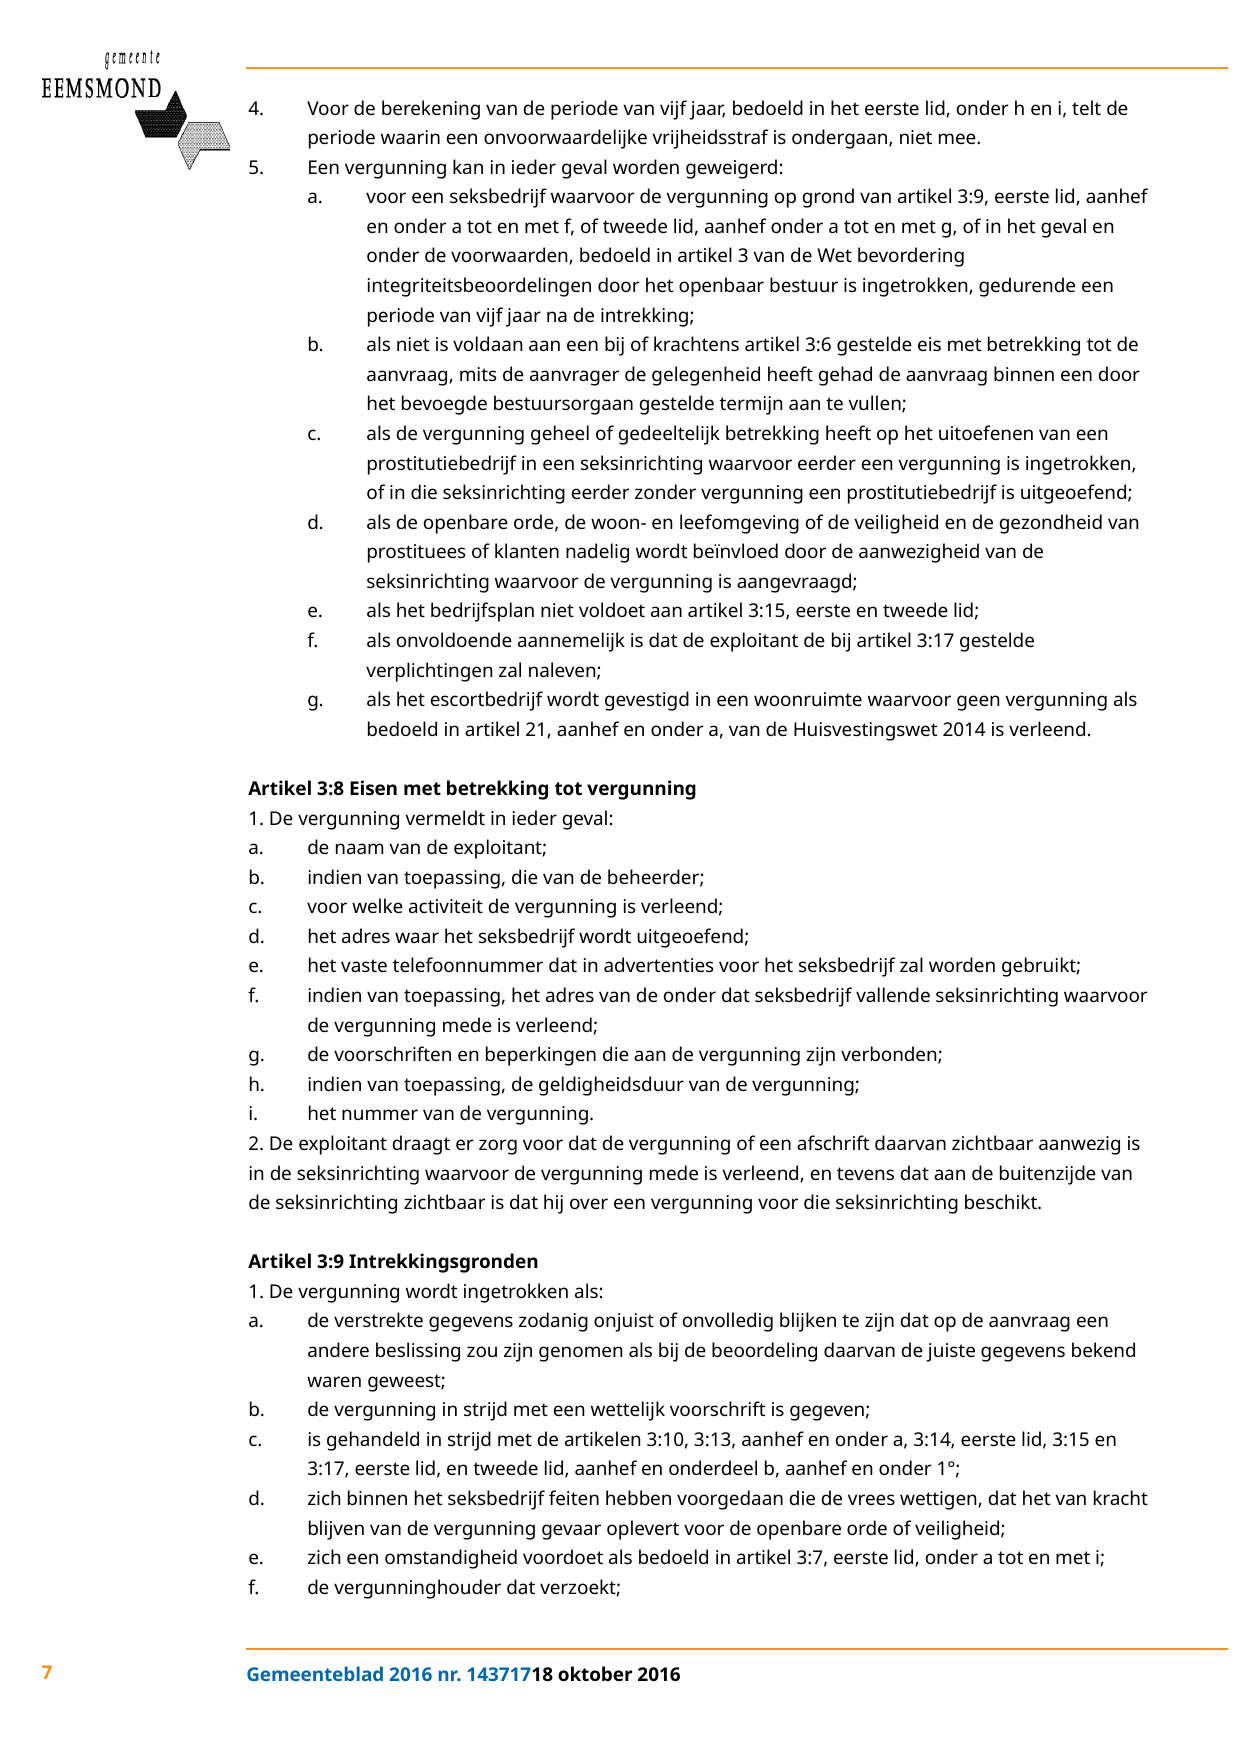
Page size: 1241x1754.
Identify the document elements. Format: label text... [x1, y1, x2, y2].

list de naam van de exploitant; [248, 834, 1152, 860]
list indien van toepassing, die van de beheerder; [248, 864, 1152, 890]
text Artikel 3:8 Eisen met betrekking tot vergunning [248, 775, 1152, 801]
picture [41, 47, 231, 172]
list als het bedrijfsplan niet voldoet aan artikel 3:15, eerste en tweede lid; [307, 598, 1152, 623]
list de vergunninghouder dat verzoekt; [248, 1574, 1152, 1600]
list Een vergunning kan in ieder geval worden geweigerd: [248, 154, 1152, 180]
list voor een seksbedrijf waarvoor de vergunning op grond van artikel 3:9, eerste lid, aanhef en onder a tot en met f, of tweede lid, aanhef onder a tot en met g, of in het geval en onder de voorwaarden, bedoeld in artikel 3 van de Wet bevordering integriteitsbeoordelingen door het openbaar bestuur is ingetrokken, gedurende een periode van vijf jaar na de intrekking; [307, 183, 1152, 328]
list het nummer van de vergunning. [248, 1101, 1152, 1126]
list indien van toepassing, het adres van de onder dat seksbedrijf vallende seksinrichting waarvoor de vergunning mede is verleend; [248, 982, 1152, 1038]
text Artikel 3:9 Intrekkingsgronden [248, 1248, 1152, 1274]
list als de openbare orde, de woon- en leefomgeving of de veiligheid en de gezondheid van prostituees of klanten nadelig wordt beïnvloed door de aanwezigheid van de seksinrichting waarvoor de vergunning is aangevraagd; [307, 509, 1152, 594]
list voor welke activiteit de vergunning is verleend; [248, 893, 1152, 919]
list de vergunning in strijd met een wettelijk voorschrift is gegeven; [248, 1396, 1152, 1422]
list het adres waar het seksbedrijf wordt uitgeoefend; [248, 923, 1152, 949]
list de voorschriften en beperkingen die aan de vergunning zijn verbonden; [248, 1041, 1152, 1067]
text 1. De vergunning vermeldt in ieder geval: [248, 805, 1152, 831]
list als onvoldoende aannemelijk is dat de exploitant de bij artikel 3:17 gestelde verplichtingen zal naleven; [307, 627, 1152, 683]
list indien van toepassing, de geldigheidsduur van de vergunning; [248, 1071, 1152, 1097]
list als het escortbedrijf wordt gevestigd in een woonruimte waarvoor geen vergunning als bedoeld in artikel 21, aanhef en onder a, van de Huisvestingswet 2014 is verleend. [307, 686, 1152, 742]
list zich binnen het seksbedrijf feiten hebben voorgedaan die de vrees wettigen, dat het van kracht blijven van de vergunning gevaar oplevert voor de openbare orde of veiligheid; [248, 1485, 1152, 1541]
list de verstrekte gegevens zodanig onjuist of onvolledig blijken te zijn dat op de aanvraag een andere beslissing zou zijn genomen als bij de beoordeling daarvan de juiste gegevens bekend waren geweest; [248, 1308, 1152, 1393]
list het vaste telefoonnummer dat in advertenties voor het seksbedrijf zal worden gebruikt; [248, 953, 1152, 978]
text 1. De vergunning wordt ingetrokken als: [248, 1278, 1152, 1304]
list als de vergunning geheel of gedeeltelijk betrekking heeft op het uitoefenen van een prostitutiebedrijf in een seksinrichting waarvoor eerder een vergunning is ingetrokken, of in die seksinrichting eerder zonder vergunning een prostitutiebedrijf is uitgeoefend; [307, 420, 1152, 505]
list Voor de berekening van de periode van vijf jaar, bedoeld in het eerste lid, onder h en i, telt de periode waarin een onvoorwaardelijke vrijheidsstraf is ondergaan, niet mee. [248, 95, 1152, 150]
list als niet is voldaan aan een bij of krachtens artikel 3:6 gestelde eis met betrekking tot de aanvraag, mits de aanvrager de gelegenheid heeft gehad de aanvraag binnen een door het bevoegde bestuursorgaan gestelde termijn aan te vullen; [307, 331, 1152, 416]
list is gehandeld in strijd met de artikelen 3:10, 3:13, aanhef en onder a, 3:14, eerste lid, 3:15 en 3:17, eerste lid, en tweede lid, aanhef en onderdeel b, aanhef en onder 1°; [248, 1426, 1152, 1481]
text 2. De exploitant draagt er zorg voor dat de vergunning of een afschrift daarvan zichtbaar aanwezig is in de seksinrichting waarvoor de vergunning mede is verleend, en tevens dat aan de buitenzijde van de seksinrichting zichtbaar is dat hij over een vergunning voor die seksinrichting beschikt. [248, 1130, 1152, 1215]
list zich een omstandigheid voordoet als bedoeld in artikel 3:7, eerste lid, onder a tot en met i; [248, 1544, 1152, 1570]
